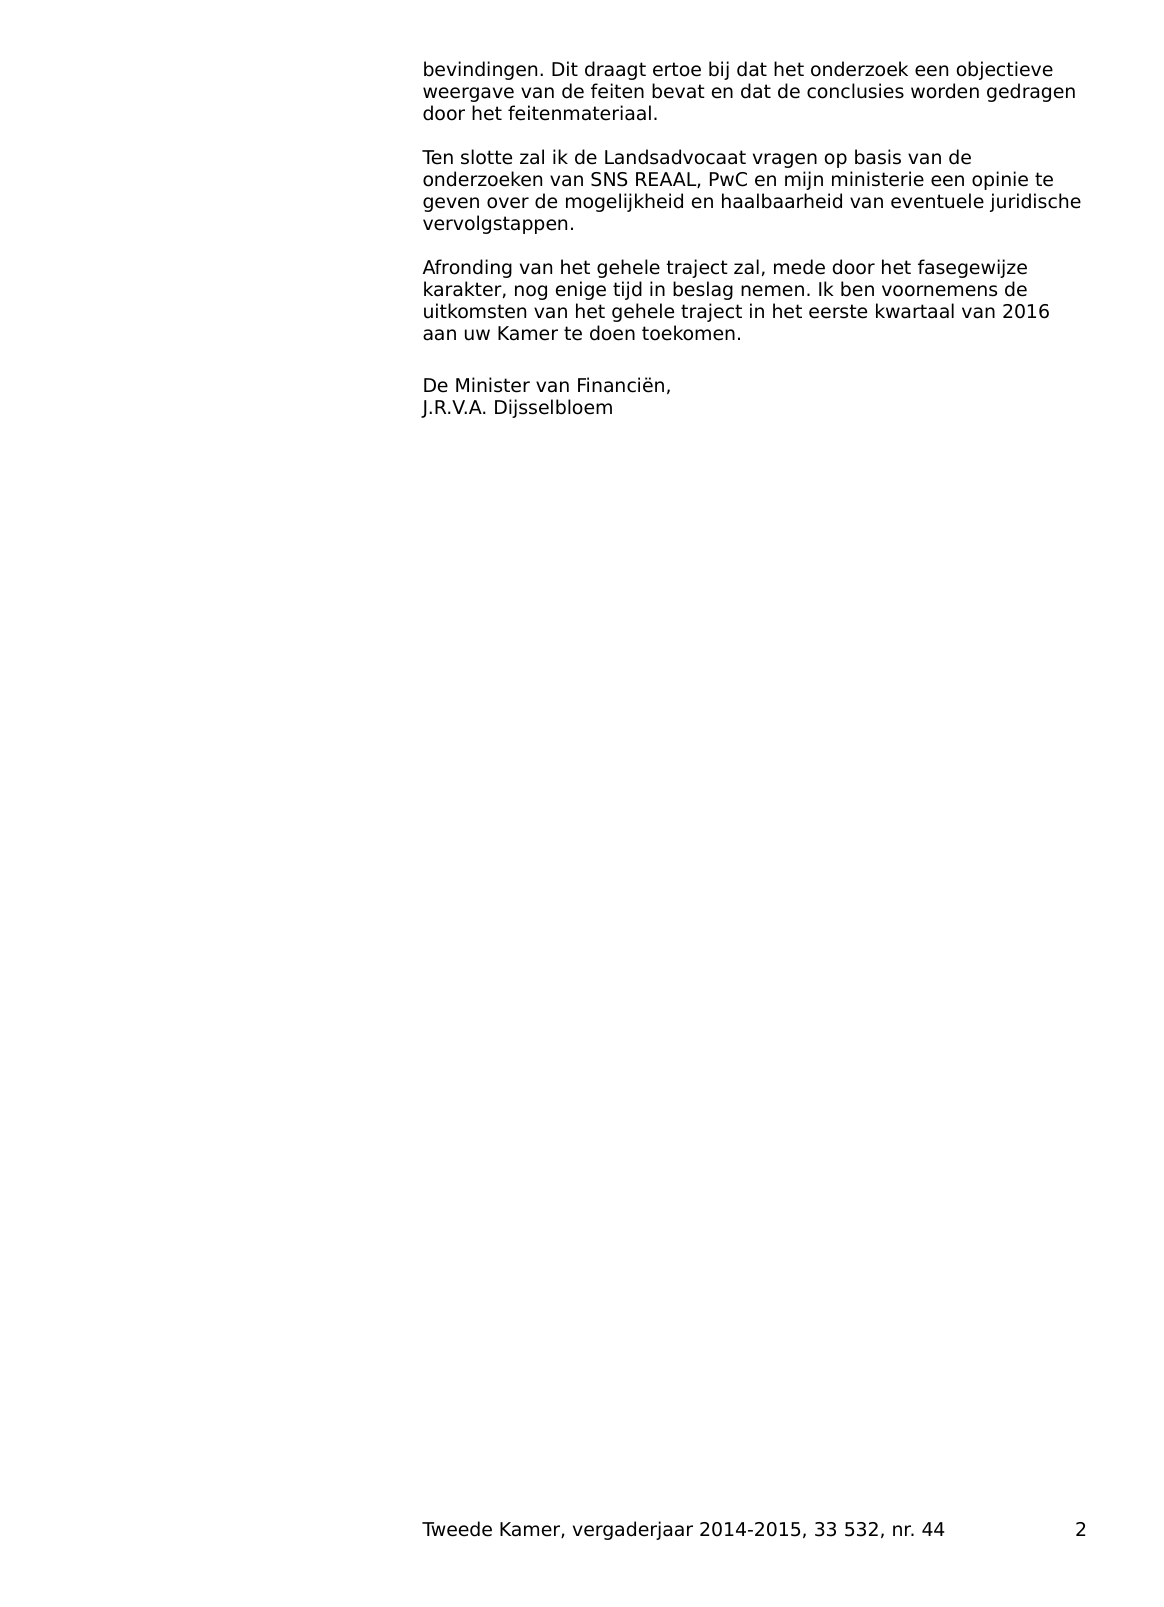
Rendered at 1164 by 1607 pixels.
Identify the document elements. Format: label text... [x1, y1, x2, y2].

text De Minister van Financiën, J.R.V.A. Dijsselbloem [422, 375, 1087, 419]
text Afronding van het gehele traject zal, mede door het fasegewijze karakter, nog enige tijd in beslag nemen. Ik ben voornemens de uitkomsten van het gehele traject in het eerste kwartaal van 2016 aan uw Kamer te doen toekomen. [422, 257, 1087, 345]
text Ten slotte zal ik de Landsadvocaat vragen op basis van de onderzoeken van SNS REAAL, PwC en mijn ministerie een opinie te geven over de mogelijkheid en haalbaarheid van eventuele juridische vervolgstappen. [422, 147, 1087, 235]
text bevindingen. Dit draagt ertoe bij dat het onderzoek een objectieve weergave van de feiten bevat en dat de conclusies worden gedragen door het feitenmateriaal. [422, 59, 1087, 125]
